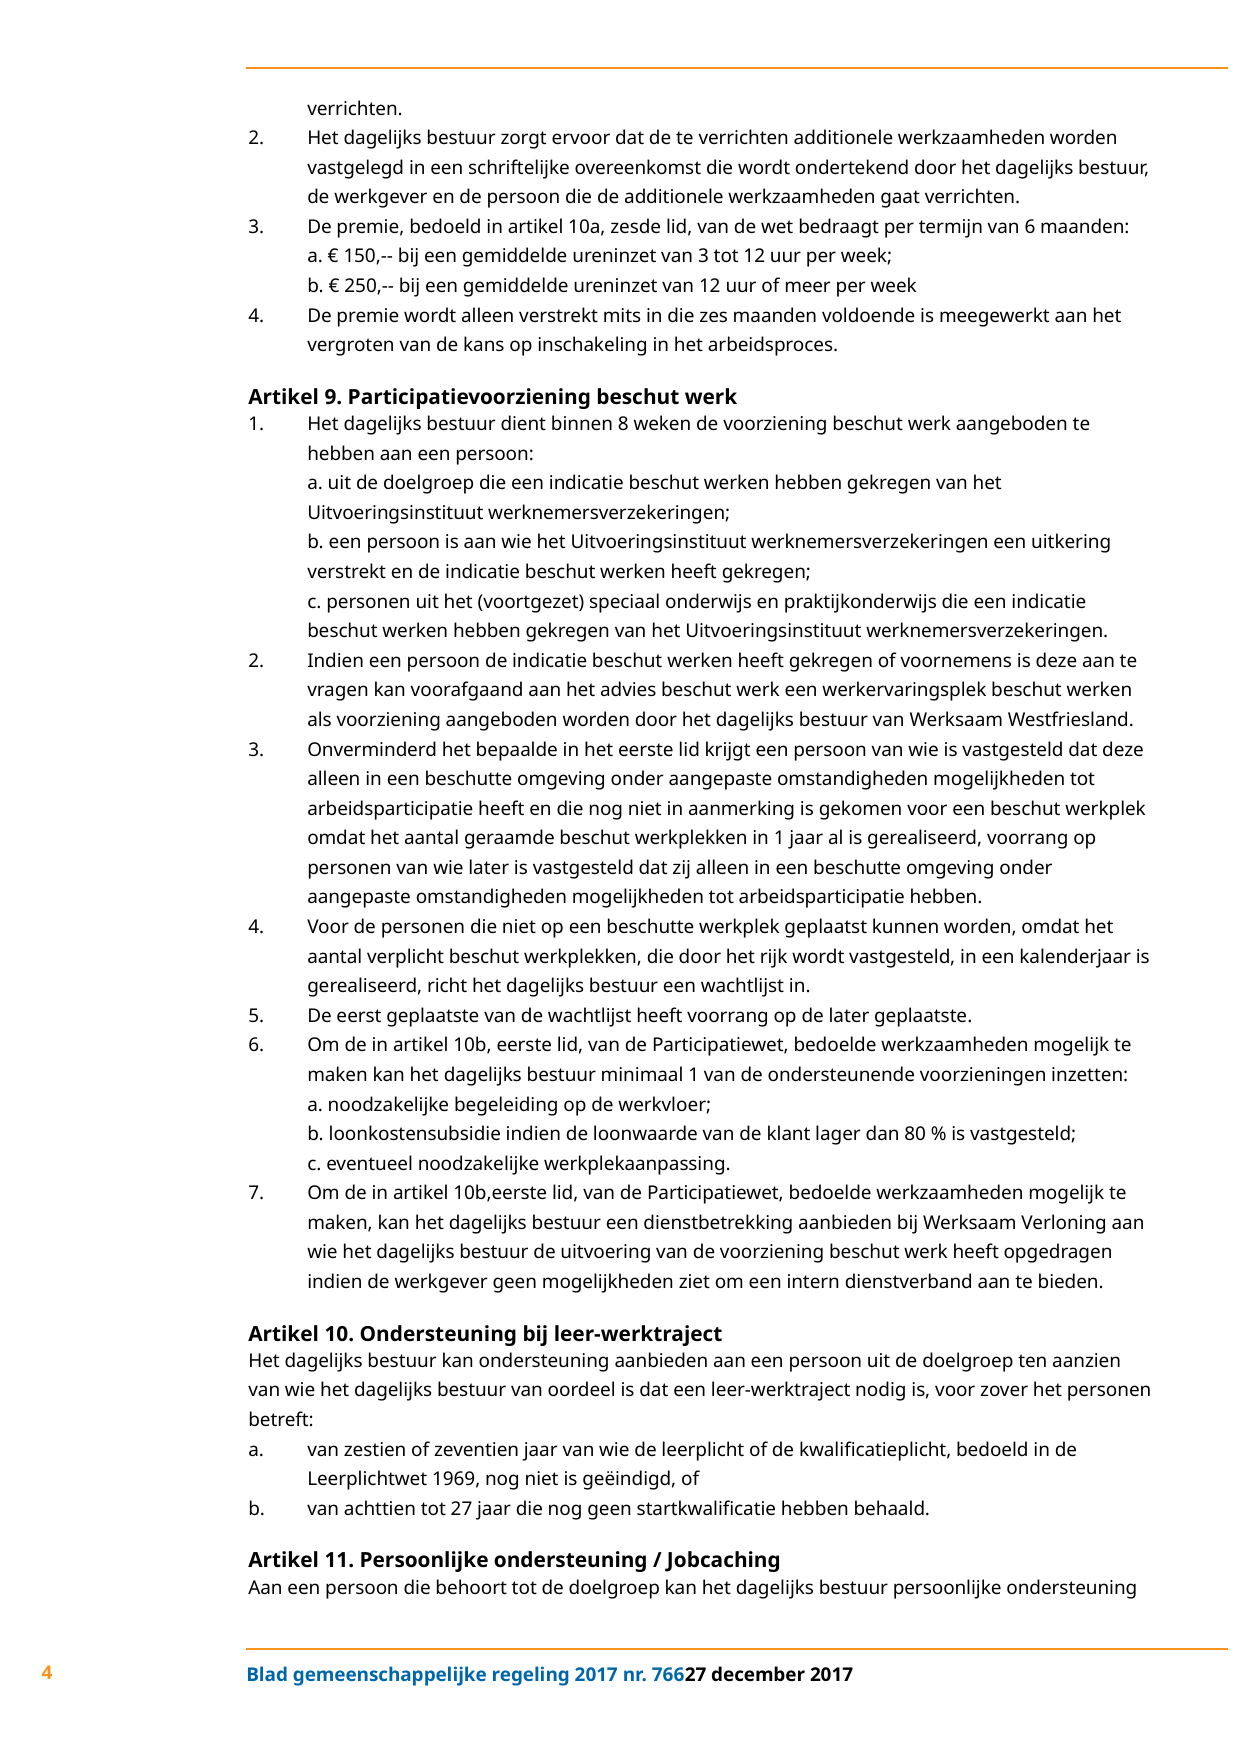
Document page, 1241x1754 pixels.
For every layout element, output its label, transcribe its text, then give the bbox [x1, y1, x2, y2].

list van achttien tot 27 jaar die nog geen startkwalificatie hebben behaald. [248, 1495, 1152, 1521]
text Aan een persoon die behoort tot de doelgroep kan het dagelijks bestuur persoonlijke ondersteuning [248, 1574, 1152, 1599]
list a. uit de doelgroep die een indicatie beschut werken hebben gekregen van het Uitvoeringsinstituut werknemersverzekeringen; [248, 469, 1152, 525]
picture [41, 47, 231, 172]
list b. een persoon is aan wie het Uitvoeringsinstituut werknemersverzekeringen een uitkering verstrekt en de indicatie beschut werken heeft gekregen; [248, 529, 1152, 584]
list De premie wordt alleen verstrekt mits in die zes maanden voldoende is meegewerkt aan het vergroten van de kans op inschakeling in het arbeidsproces. [248, 302, 1152, 357]
list De eerst geplaatste van de wachtlijst heeft voorrang op de later geplaatste. [248, 1002, 1152, 1028]
list b. € 250,-- bij een gemiddelde ureninzet van 12 uur of meer per week [248, 272, 1152, 298]
text Artikel 11. Persoonlijke ondersteuning / Jobcaching [248, 1545, 1152, 1574]
list Voor de personen die niet op een beschutte werkplek geplaatst kunnen worden, omdat het aantal verplicht beschut werkplekken, die door het rijk wordt vastgesteld, in een kalenderjaar is gerealiseerd, richt het dagelijks bestuur een wachtlijst in. [248, 913, 1152, 998]
list De premie, bedoeld in artikel 10a, zesde lid, van de wet bedraagt per termijn van 6 maanden: [248, 213, 1152, 239]
text Artikel 10. Ondersteuning bij leer-werktraject [248, 1319, 1152, 1347]
list b. loonkostensubsidie indien de loonwaarde van de klant lager dan 80 % is vastgesteld; [248, 1120, 1152, 1146]
list Het dagelijks bestuur zorgt ervoor dat de te verrichten additionele werkzaamheden worden vastgelegd in een schriftelijke overeenkomst die wordt ondertekend door het dagelijks bestuur, de werkgever en de persoon die de additionele werkzaamheden gaat verrichten. [248, 124, 1152, 209]
list Om de in artikel 10b, eerste lid, van de Participatiewet, bedoelde werkzaamheden mogelijk te maken kan het dagelijks bestuur minimaal 1 van de ondersteunende voorzieningen inzetten: [248, 1032, 1152, 1087]
text Artikel 9. Participatievoorziening beschut werk [248, 382, 1152, 410]
list verrichten. [248, 95, 1152, 121]
list a. € 150,-- bij een gemiddelde ureninzet van 3 tot 12 uur per week; [248, 243, 1152, 268]
list Onverminderd het bepaalde in het eerste lid krijgt een persoon van wie is vastgesteld dat deze alleen in een beschutte omgeving onder aangepaste omstandigheden mogelijkheden tot arbeidsparticipatie heeft en die nog niet in aanmerking is gekomen voor een beschut werkplek omdat het aantal geraamde beschut werkplekken in 1 jaar al is gerealiseerd, voorrang op personen van wie later is vastgesteld dat zij alleen in een beschutte omgeving onder aangepaste omstandigheden mogelijkheden tot arbeidsparticipatie hebben. [248, 736, 1152, 909]
list a. noodzakelijke begeleiding op de werkvloer; [248, 1091, 1152, 1116]
list c. eventueel noodzakelijke werkplekaanpassing. [248, 1150, 1152, 1176]
list van zestien of zeventien jaar van wie de leerplicht of de kwalificatieplicht, bedoeld in de Leerplichtwet 1969, nog niet is geëindigd, of [248, 1436, 1152, 1491]
list Om de in artikel 10b,eerste lid, van de Participatiewet, bedoelde werkzaamheden mogelijk te maken, kan het dagelijks bestuur een dienstbetrekking aanbieden bij Werksaam Verloning aan wie het dagelijks bestuur de uitvoering van de voorziening beschut werk heeft opgedragen indien de werkgever geen mogelijkheden ziet om een intern dienstverband aan te bieden. [248, 1179, 1152, 1294]
list c. personen uit het (voortgezet) speciaal onderwijs en praktijkonderwijs die een indicatie beschut werken hebben gekregen van het Uitvoeringsinstituut werknemersverzekeringen. [248, 588, 1152, 643]
list Het dagelijks bestuur dient binnen 8 weken de voorziening beschut werk aangeboden te hebben aan een persoon: [248, 410, 1152, 466]
text Het dagelijks bestuur kan ondersteuning aanbieden aan een persoon uit de doelgroep ten aanzien van wie het dagelijks bestuur van oordeel is dat een leer-werktraject nodig is, voor zover het personen betreft: [248, 1347, 1152, 1432]
list Indien een persoon de indicatie beschut werken heeft gekregen of voornemens is deze aan te vragen kan voorafgaand aan het advies beschut werk een werkervaringsplek beschut werken als voorziening aangeboden worden door het dagelijks bestuur van Werksaam Westfriesland. [248, 647, 1152, 732]
